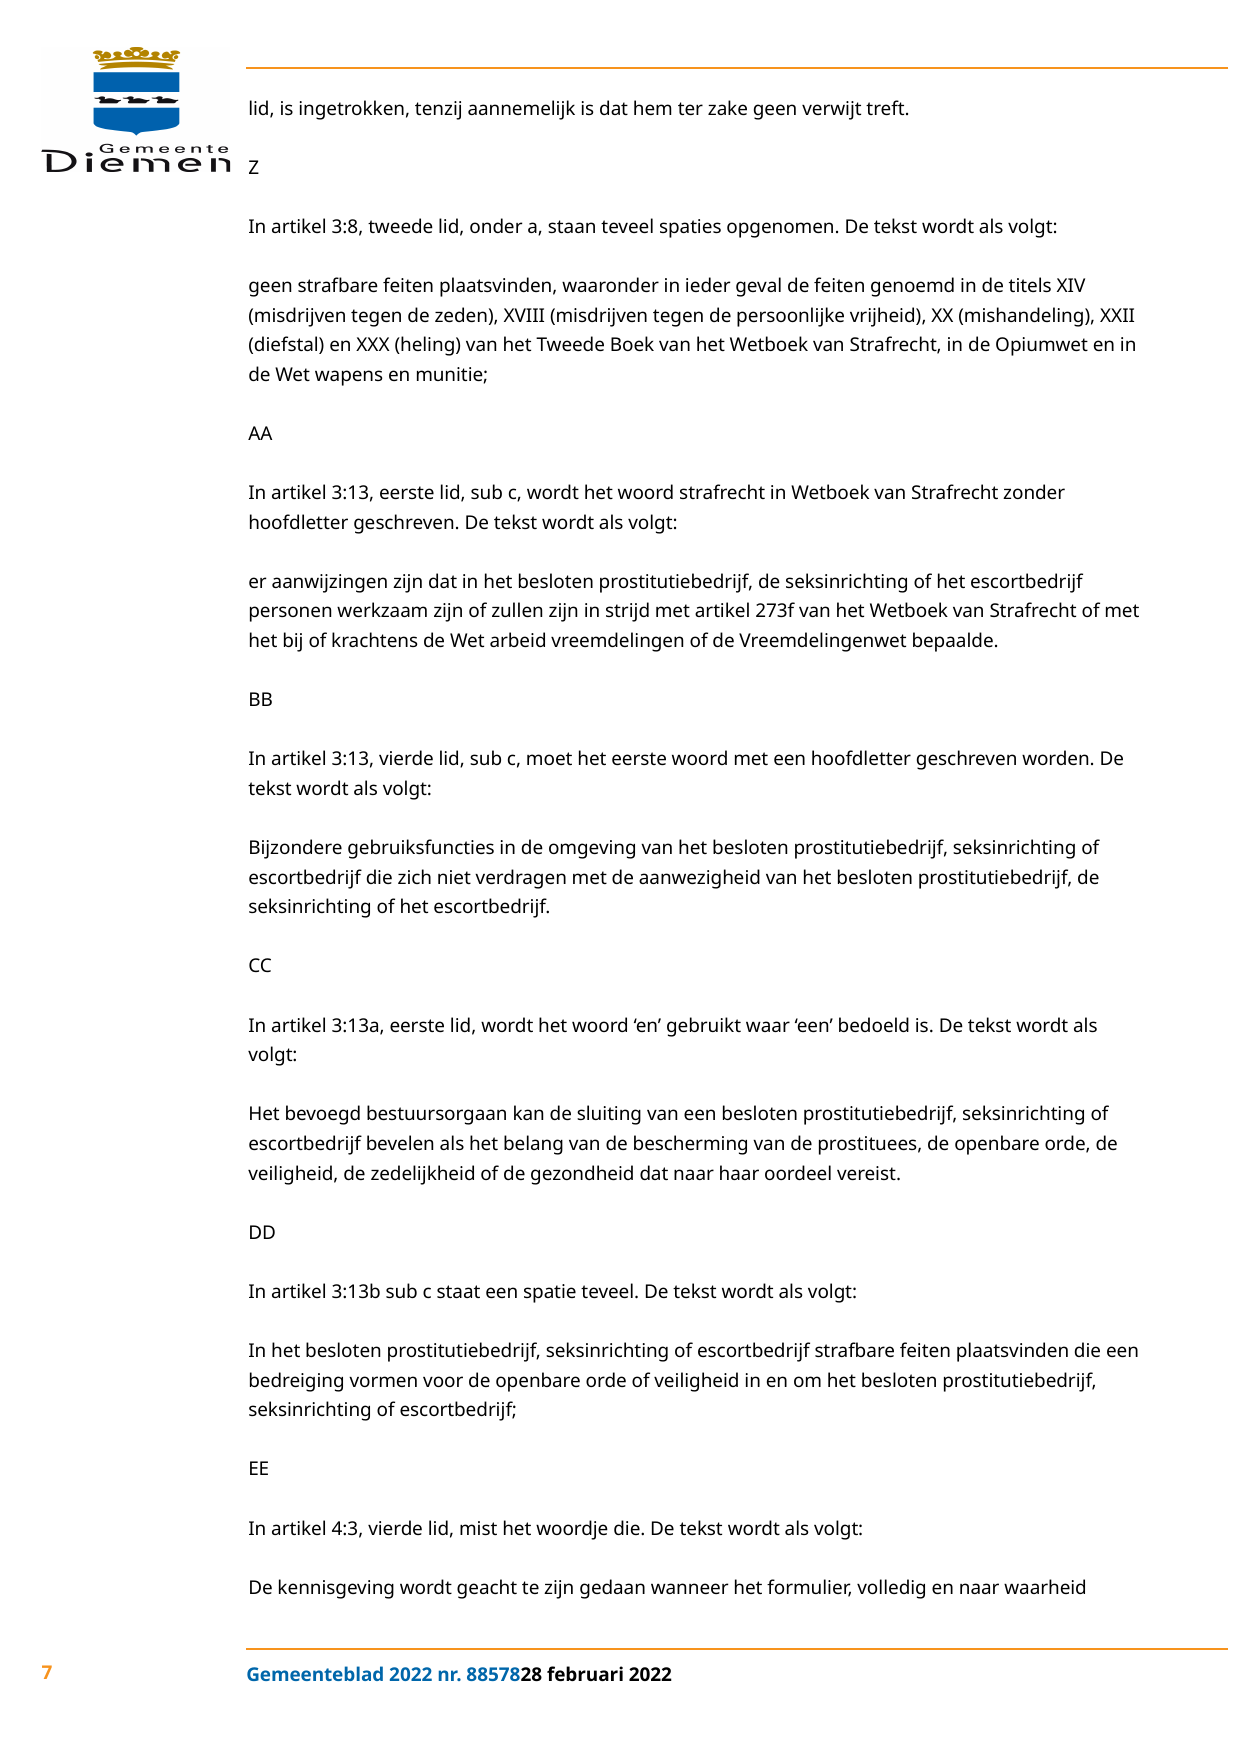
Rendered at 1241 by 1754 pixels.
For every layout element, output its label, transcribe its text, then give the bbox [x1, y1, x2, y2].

text Het bevoegd bestuursorgaan kan de sluiting van een besloten prostitutiebedrijf, seksinrichting of escortbedrijf bevelen als het belang van de bescherming van de prostituees, de openbare orde, de veiligheid, de zedelijkheid of de gezondheid dat naar haar oordeel vereist. [248, 1101, 1152, 1186]
text In artikel 4:3, vierde lid, mist het woordje die. De tekst wordt als volgt: [248, 1515, 1152, 1541]
text geen strafbare feiten plaatsvinden, waaronder in ieder geval de feiten genoemd in de titels XIV (misdrijven tegen de zeden), XVIII (misdrijven tegen de persoonlijke vrijheid), XX (mishandeling), XXII (diefstal) en XXX (heling) van het Tweede Boek van het Wetboek van Strafrecht, in de Opiumwet en in de Wet wapens en munitie; [248, 272, 1152, 387]
text In artikel 3:13, vierde lid, sub c, moet het eerste woord met een hoofdletter geschreven worden. De tekst wordt als volgt: [248, 746, 1152, 801]
text DD [248, 1219, 1152, 1245]
text In het besloten prostitutiebedrijf, seksinrichting of escortbedrijf strafbare feiten plaatsvinden die een bedreiging vormen voor de openbare orde of veiligheid in en om het besloten prostitutiebedrijf, seksinrichting of escortbedrijf; [248, 1337, 1152, 1422]
text In artikel 3:13b sub c staat een spatie teveel. De tekst wordt als volgt: [248, 1278, 1152, 1304]
text In artikel 3:13, eerste lid, sub c, wordt het woord strafrecht in Wetboek van Strafrecht zonder hoofdletter geschreven. De tekst wordt als volgt: [248, 479, 1152, 535]
picture [41, 47, 231, 172]
text AA [248, 420, 1152, 446]
text BB [248, 686, 1152, 712]
text CC [248, 953, 1152, 978]
text De kennisgeving wordt geacht te zijn gedaan wanneer het formulier, volledig en naar waarheid [248, 1574, 1152, 1600]
text Bijzondere gebruiksfuncties in de omgeving van het besloten prostitutiebedrijf, seksinrichting of escortbedrijf die zich niet verdragen met de aanwezigheid van het besloten prostitutiebedrijf, de seksinrichting of het escortbedrijf. [248, 834, 1152, 919]
text In artikel 3:8, tweede lid, onder a, staan teveel spaties opgenomen. De tekst wordt als volgt: [248, 213, 1152, 239]
text lid, is ingetrokken, tenzij aannemelijk is dat hem ter zake geen verwijt treft. [248, 95, 1152, 121]
text Z [248, 154, 1152, 180]
text er aanwijzingen zijn dat in het besloten prostitutiebedrijf, de seksinrichting of het escortbedrijf personen werkzaam zijn of zullen zijn in strijd met artikel 273f van het Wetboek van Strafrecht of met het bij of krachtens de Wet arbeid vreemdelingen of de Vreemdelingenwet bepaalde. [248, 568, 1152, 653]
text In artikel 3:13a, eerste lid, wordt het woord ‘en’ gebruikt waar ‘een’ bedoeld is. De tekst wordt als volgt: [248, 1012, 1152, 1067]
text EE [248, 1456, 1152, 1481]
